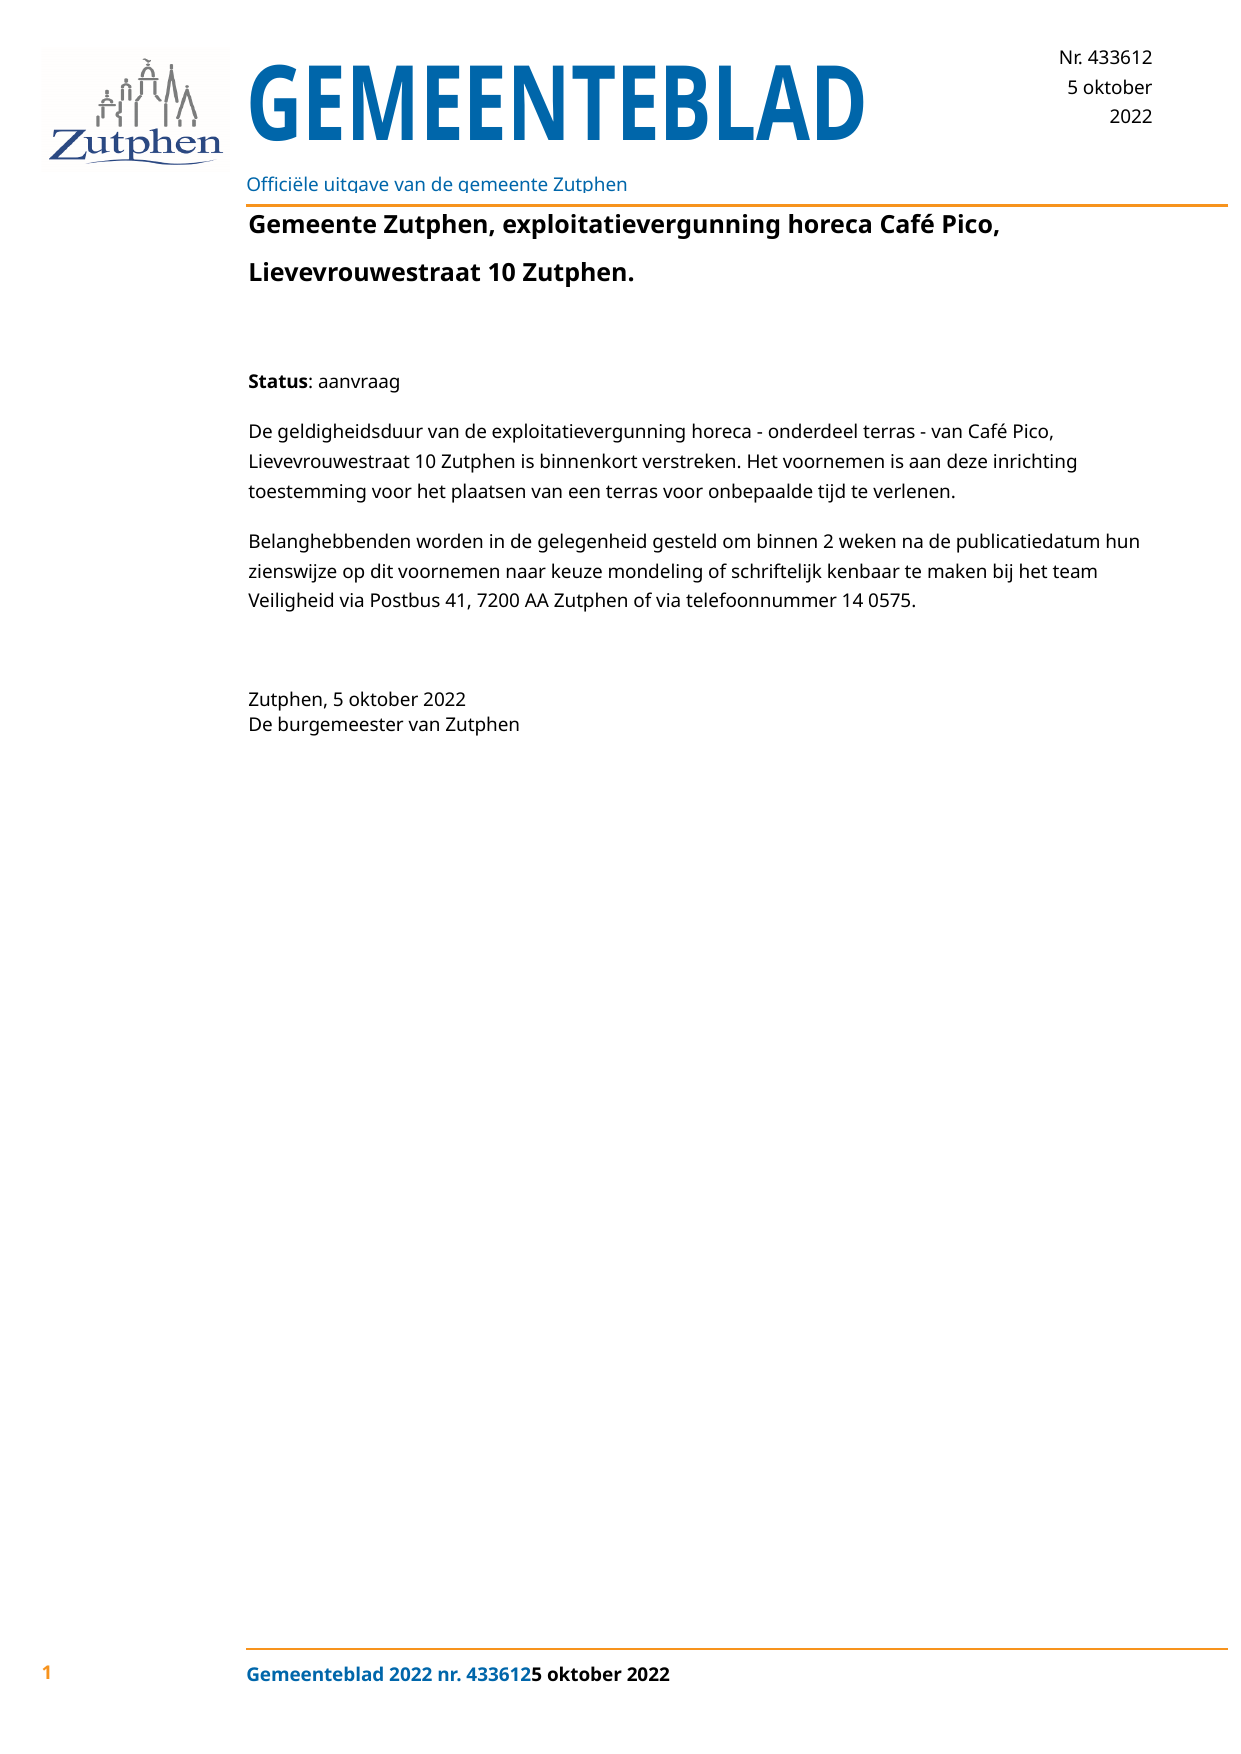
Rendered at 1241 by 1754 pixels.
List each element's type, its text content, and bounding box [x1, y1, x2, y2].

text Gemeente Zutphen, exploitatievergunning horeca Café Pico, Lievevrouwestraat 10 Zutphen. [248, 207, 1152, 288]
text Status: aanvraag [248, 368, 1152, 394]
picture [41, 47, 231, 172]
text Zutphen, 5 oktober 2022 [248, 686, 1152, 711]
text Belanghebbenden worden in de gelegenheid gesteld om binnen 2 weken na de publicatiedatum hun zienswijze op dit voornemen naar keuze mondeling of schriftelijk kenbaar te maken bij het team Veiligheid via Postbus 41, 7200 AA Zutphen of via telefoonnummer 14 0575. [248, 528, 1152, 613]
text De geldigheidsduur van de exploitatievergunning horeca - onderdeel terras - van Café Pico, Lievevrouwestraat 10 Zutphen is binnenkort verstreken. Het voornemen is aan deze inrichting toestemming voor het plaatsen van een terras voor onbepaalde tijd te verlenen. [248, 419, 1152, 504]
text De burgemeester van Zutphen [248, 711, 1152, 737]
